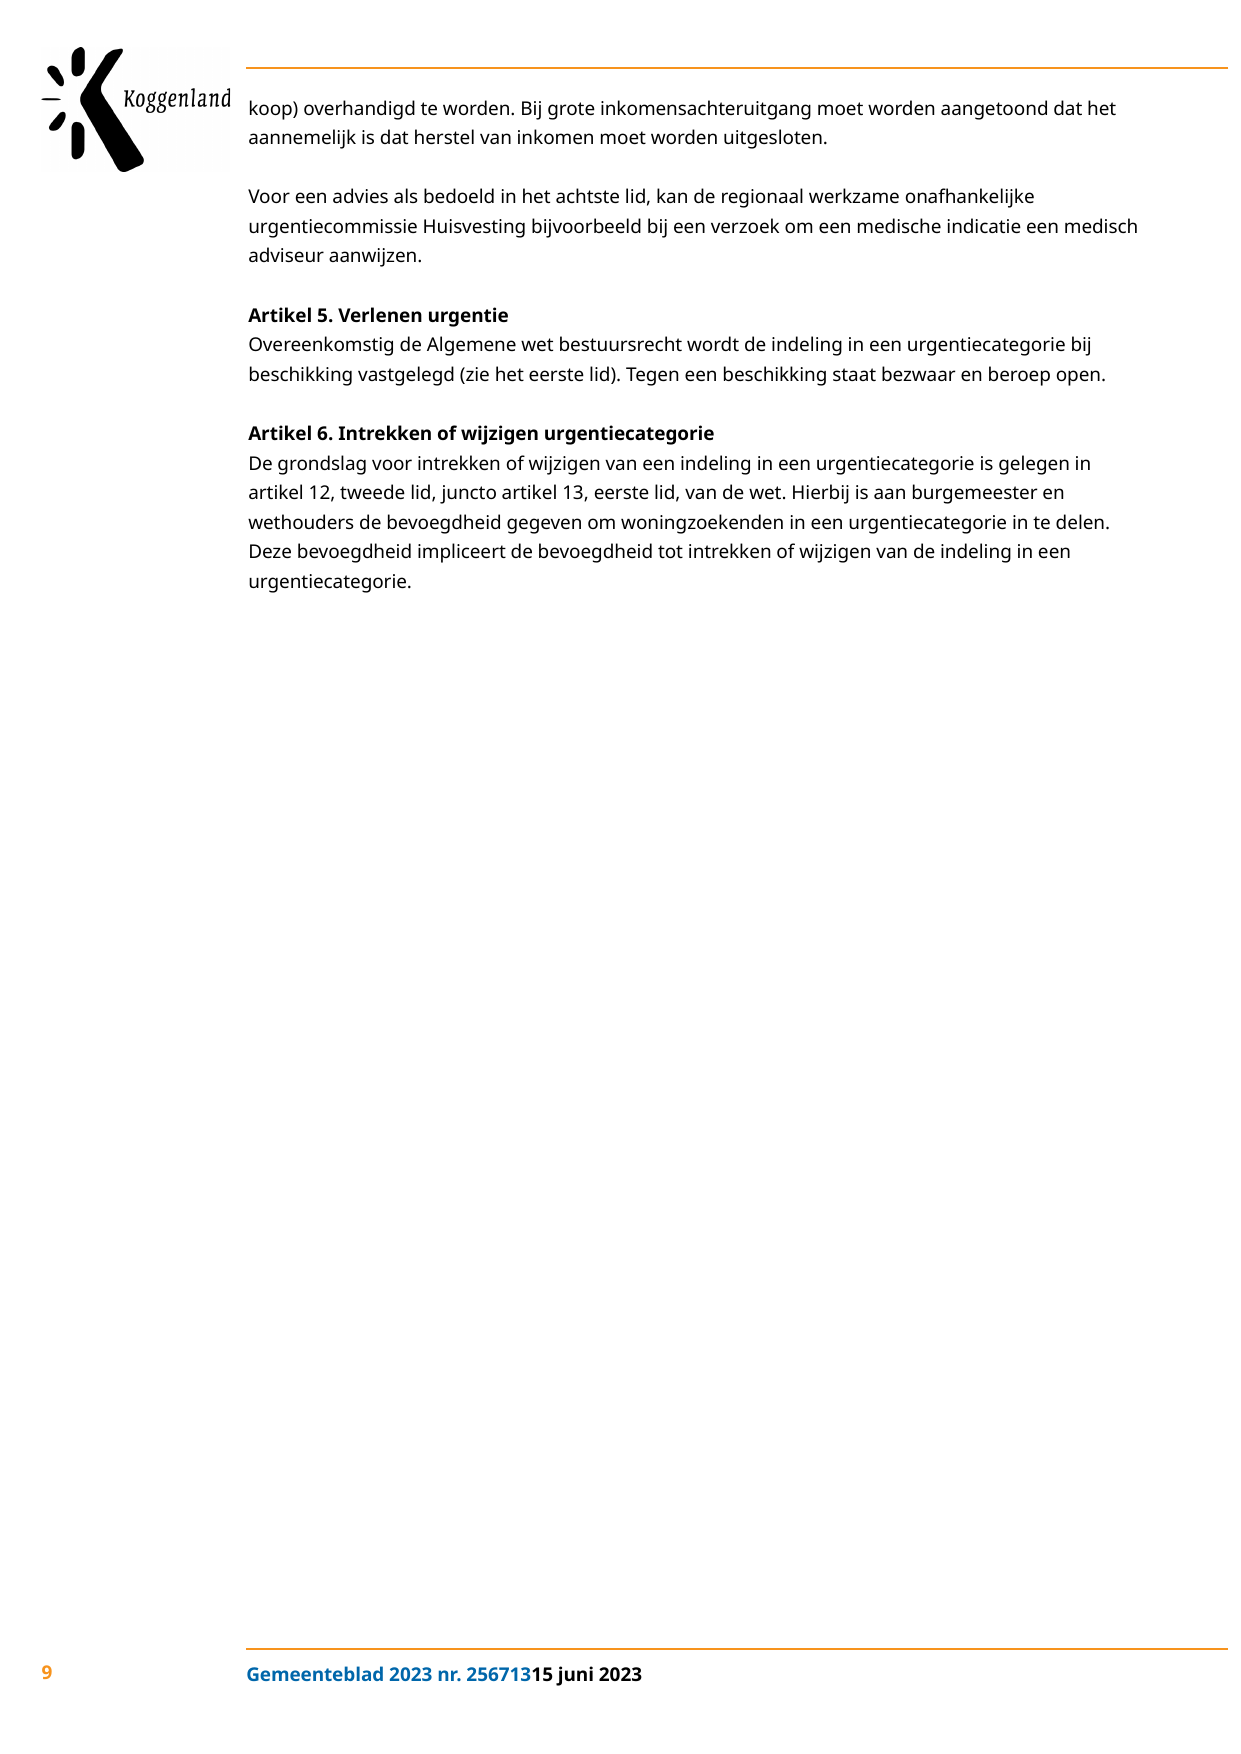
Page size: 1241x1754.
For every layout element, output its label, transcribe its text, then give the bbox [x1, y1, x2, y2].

text Voor een advies als bedoeld in het achtste lid, kan de regionaal werkzame onafhankelijke urgentiecommissie Huisvesting bijvoorbeeld bij een verzoek om een medische indicatie een medisch adviseur aanwijzen. [248, 183, 1152, 268]
text Overeenkomstig de Algemene wet bestuursrecht wordt de indeling in een urgentiecategorie bij beschikking vastgelegd (zie het eerste lid). Tegen een beschikking staat bezwaar en beroep open. [248, 331, 1152, 387]
text Artikel 6. Intrekken of wijzigen urgentiecategorie [248, 420, 1152, 446]
text koop) overhandigd te worden. Bij grote inkomensachteruitgang moet worden aangetoond dat het aannemelijk is dat herstel van inkomen moet worden uitgesloten. [248, 95, 1152, 150]
text De grondslag voor intrekken of wijzigen van een indeling in een urgentiecategorie is gelegen in artikel 12, tweede lid, juncto artikel 13, eerste lid, van de wet. Hierbij is aan burgemeester en wethouders de bevoegdheid gegeven om woningzoekenden in een urgentiecategorie in te delen. Deze bevoegdheid impliceert de bevoegdheid tot intrekken of wijzigen van de indeling in een urgentiecategorie. [248, 450, 1152, 594]
picture [41, 47, 231, 172]
text Artikel 5. Verlenen urgentie [248, 302, 1152, 328]
